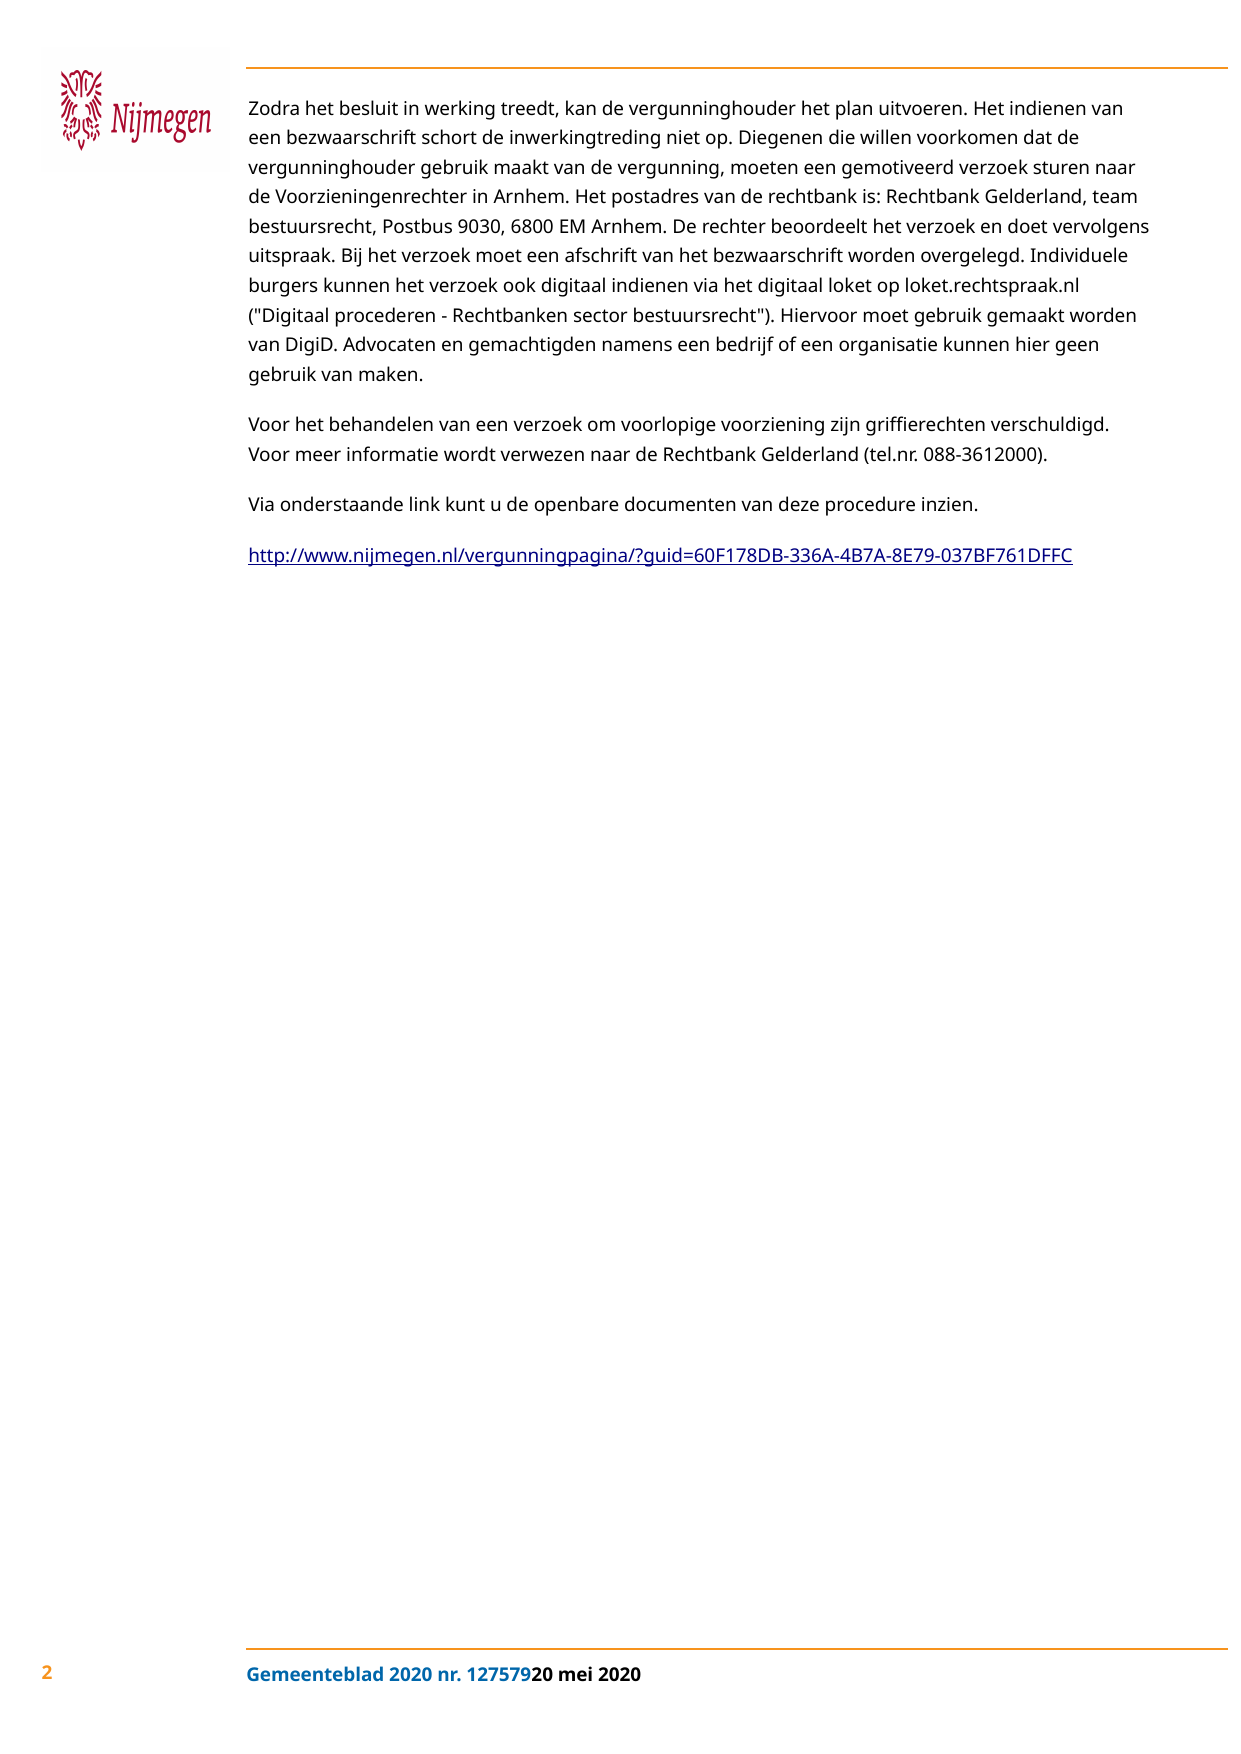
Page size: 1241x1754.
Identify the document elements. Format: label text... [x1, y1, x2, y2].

picture [41, 47, 231, 172]
text Via onderstaande link kunt u de openbare documenten van deze procedure inzien. [248, 491, 1152, 517]
text http://www.nijmegen.nl/vergunningpagina/?guid=60F178DB-336A-4B7A-8E79-037BF761DFFC [248, 542, 1152, 568]
text Zodra het besluit in werking treedt, kan de vergunninghouder het plan uitvoeren. Het indienen van een bezwaarschrift schort de inwerkingtreding niet op. Diegenen die willen voorkomen dat de vergunninghouder gebruik maakt van de vergunning, moeten een gemotiveerd verzoek sturen naar de Voorzieningenrechter in Arnhem. Het postadres van de rechtbank is: Rechtbank Gelderland, team bestuursrecht, Postbus 9030, 6800 EM Arnhem. De rechter beoordeelt het verzoek en doet vervolgens uitspraak. Bij het verzoek moet een afschrift van het bezwaarschrift worden overgelegd. Individuele burgers kunnen het verzoek ook digitaal indienen via het digitaal loket op loket.rechtspraak.nl ("Digitaal procederen - Rechtbanken sector bestuursrecht"). Hiervoor moet gebruik gemaakt worden van DigiD. Advocaten en gemachtigden namens een bedrijf of een organisatie kunnen hier geen gebruik van maken. [248, 95, 1152, 387]
text Voor het behandelen van een verzoek om voorlopige voorziening zijn griffierechten verschuldigd. Voor meer informatie wordt verwezen naar de Rechtbank Gelderland (tel.nr. 088-3612000). [248, 411, 1152, 467]
